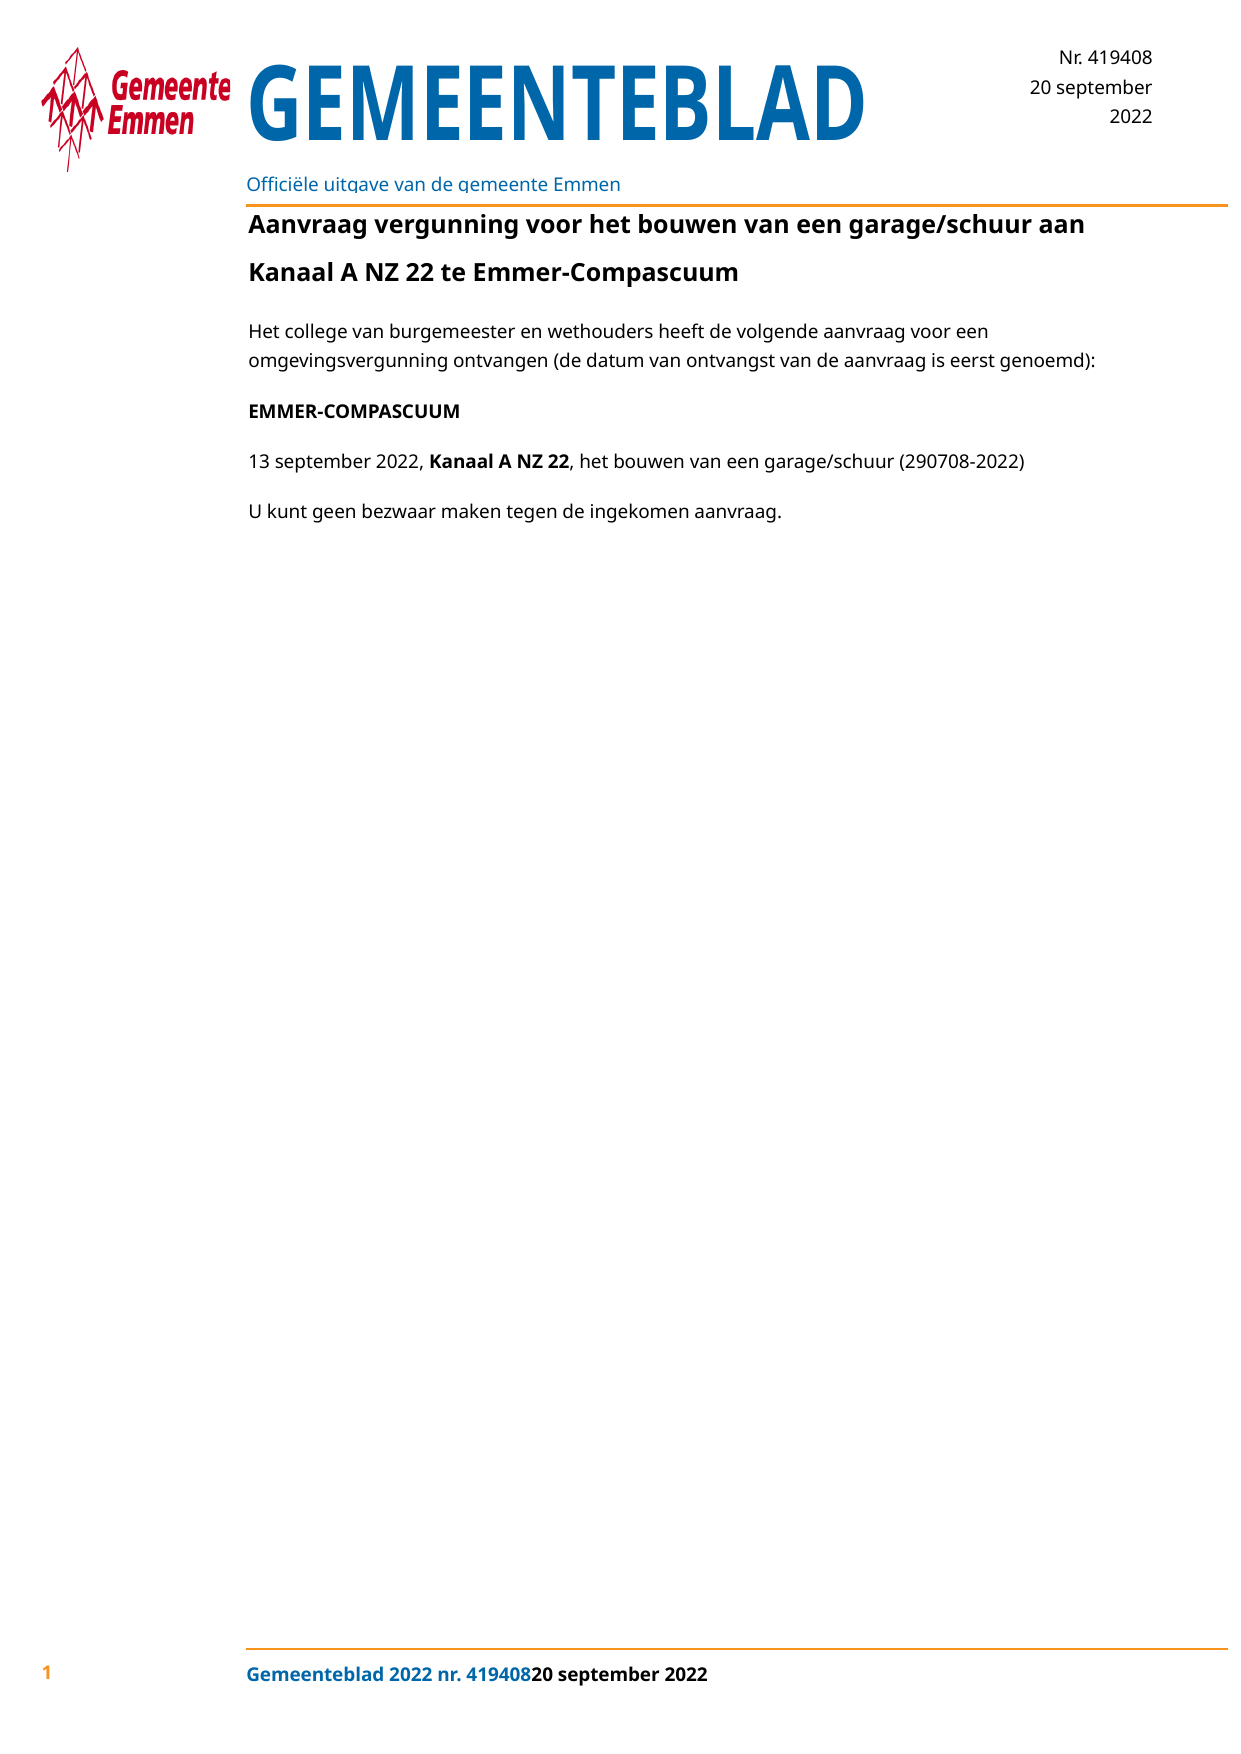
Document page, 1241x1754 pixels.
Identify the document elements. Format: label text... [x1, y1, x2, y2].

text EMMER-COMPASCUUM [248, 398, 1152, 424]
text Aanvraag vergunning voor het bouwen van een garage/schuur aan Kanaal A NZ 22 te Emmer-Compascuum [248, 207, 1152, 288]
text U kunt geen bezwaar maken tegen de ingekomen aanvraag. [248, 499, 1152, 524]
text 13 september 2022, Kanaal A NZ 22, het bouwen van een garage/schuur (290708-2022) [248, 448, 1152, 474]
picture [41, 47, 231, 172]
text Het college van burgemeester en wethouders heeft de volgende aanvraag voor een omgevingsvergunning ontvangen (de datum van ontvangst van de aanvraag is eerst genoemd): [248, 318, 1152, 373]
